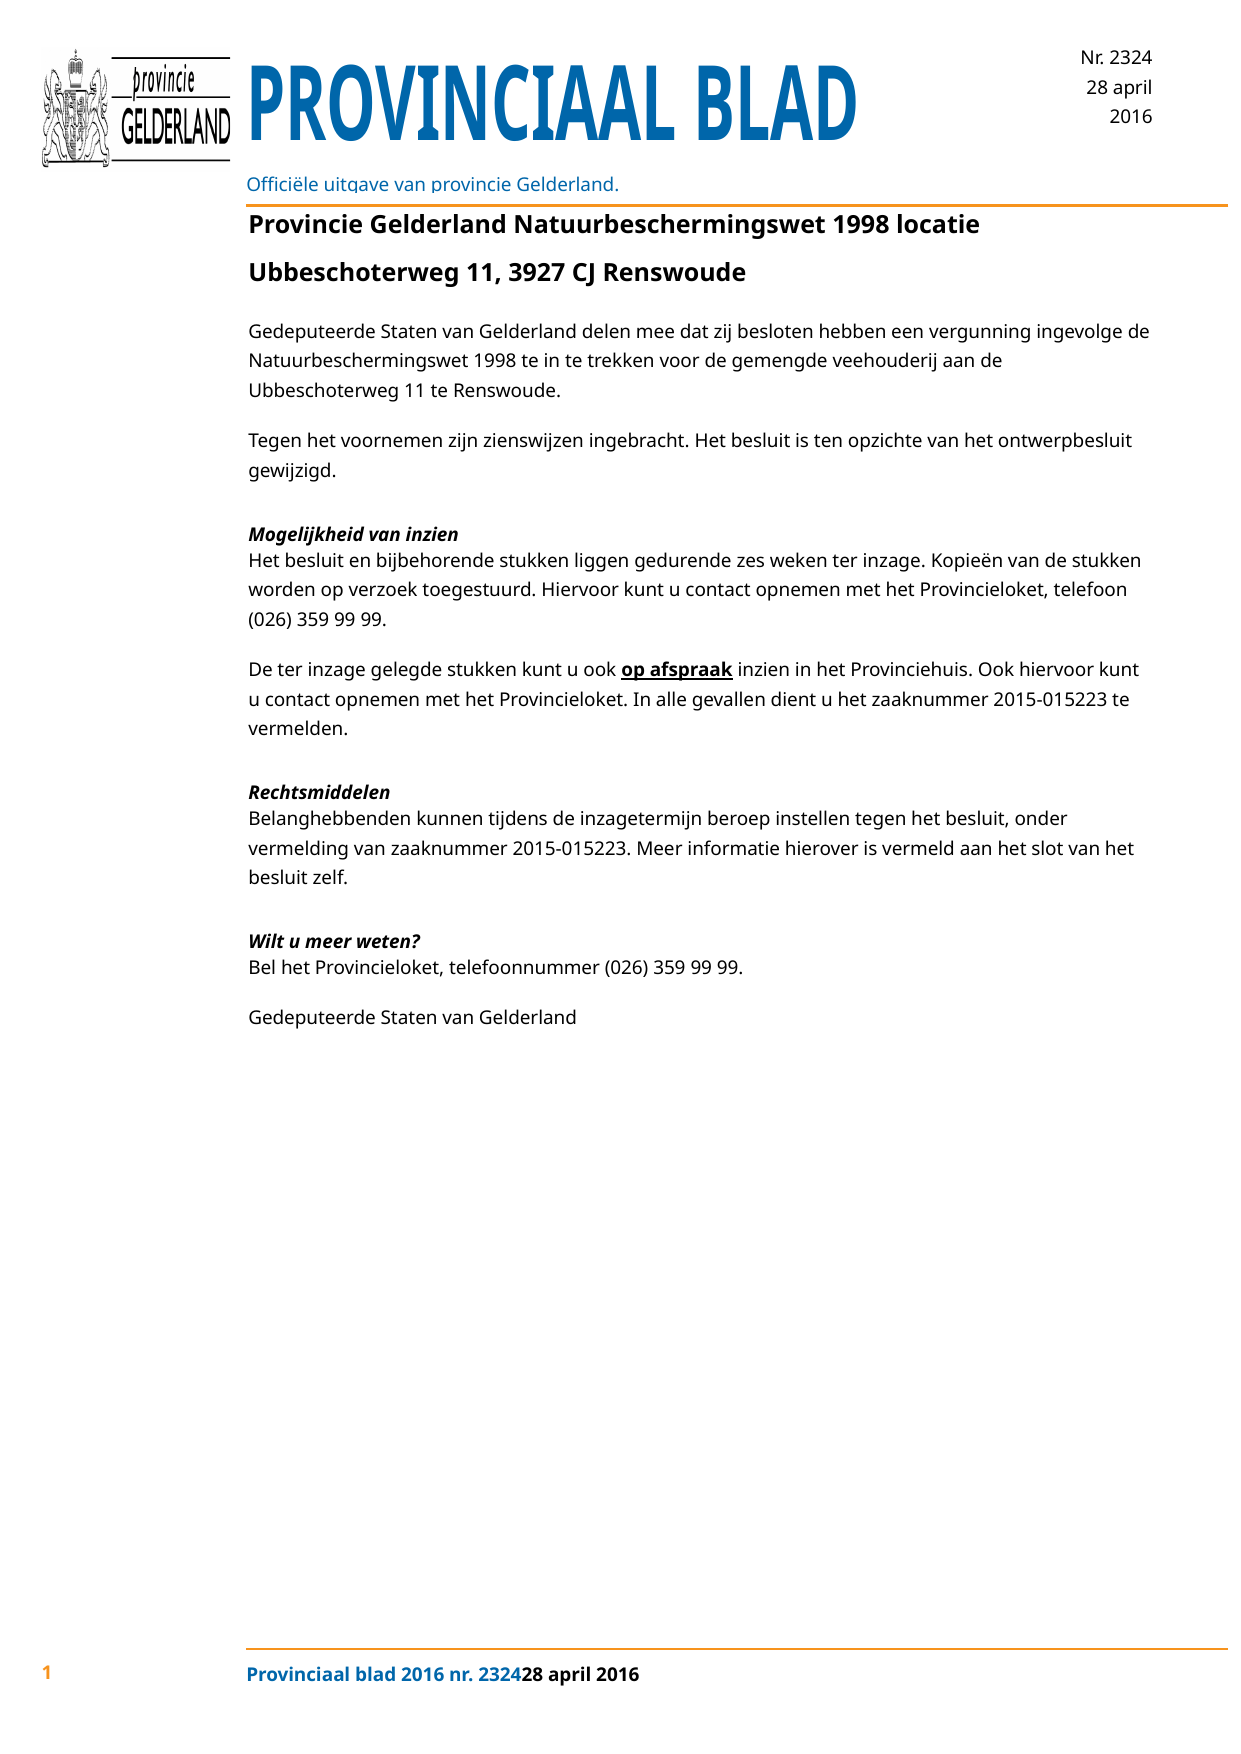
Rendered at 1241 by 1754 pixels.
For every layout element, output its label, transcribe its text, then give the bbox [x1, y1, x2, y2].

text Wilt u meer weten? [248, 928, 1152, 954]
text Belanghebbenden kunnen tijdens de inzagetermijn beroep instellen tegen het besluit, onder vermelding van zaaknummer 2015-015223. Meer informatie hierover is vermeld aan het slot van het besluit zelf. [248, 805, 1152, 890]
text Tegen het voornemen zijn zienswijzen ingebracht. Het besluit is ten opzichte van het ontwerpbesluit gewijzigd. [248, 427, 1152, 483]
text Gedeputeerde Staten van Gelderland delen mee dat zij besloten hebben een vergunning ingevolge de Natuurbeschermingswet 1998 te in te trekken voor de gemengde veehouderij aan de Ubbeschoterweg 11 te Renswoude. [248, 318, 1152, 403]
text Mogelijkheid van inzien [248, 521, 1152, 547]
text Het besluit en bijbehorende stukken liggen gedurende zes weken ter inzage. Kopieën van de stukken worden op verzoek toegestuurd. Hiervoor kunt u contact opnemen met het Provincieloket, telefoon (026) 359 99 99. [248, 547, 1152, 632]
text Bel het Provincieloket, telefoonnummer (026) 359 99 99. [248, 954, 1152, 980]
text Provincie Gelderland Natuurbeschermingswet 1998 locatie Ubbeschoterweg 11, 3927 CJ Renswoude [248, 207, 1152, 288]
text Rechtsmiddelen [248, 779, 1152, 805]
picture [41, 47, 231, 172]
text De ter inzage gelegde stukken kunt u ook op afspraak inzien in het Provinciehuis. Ook hiervoor kunt u contact opnemen met het Provincieloket. In alle gevallen dient u het zaaknummer 2015-015223 te vermelden. [248, 656, 1152, 741]
text Gedeputeerde Staten van Gelderland [248, 1004, 1152, 1030]
